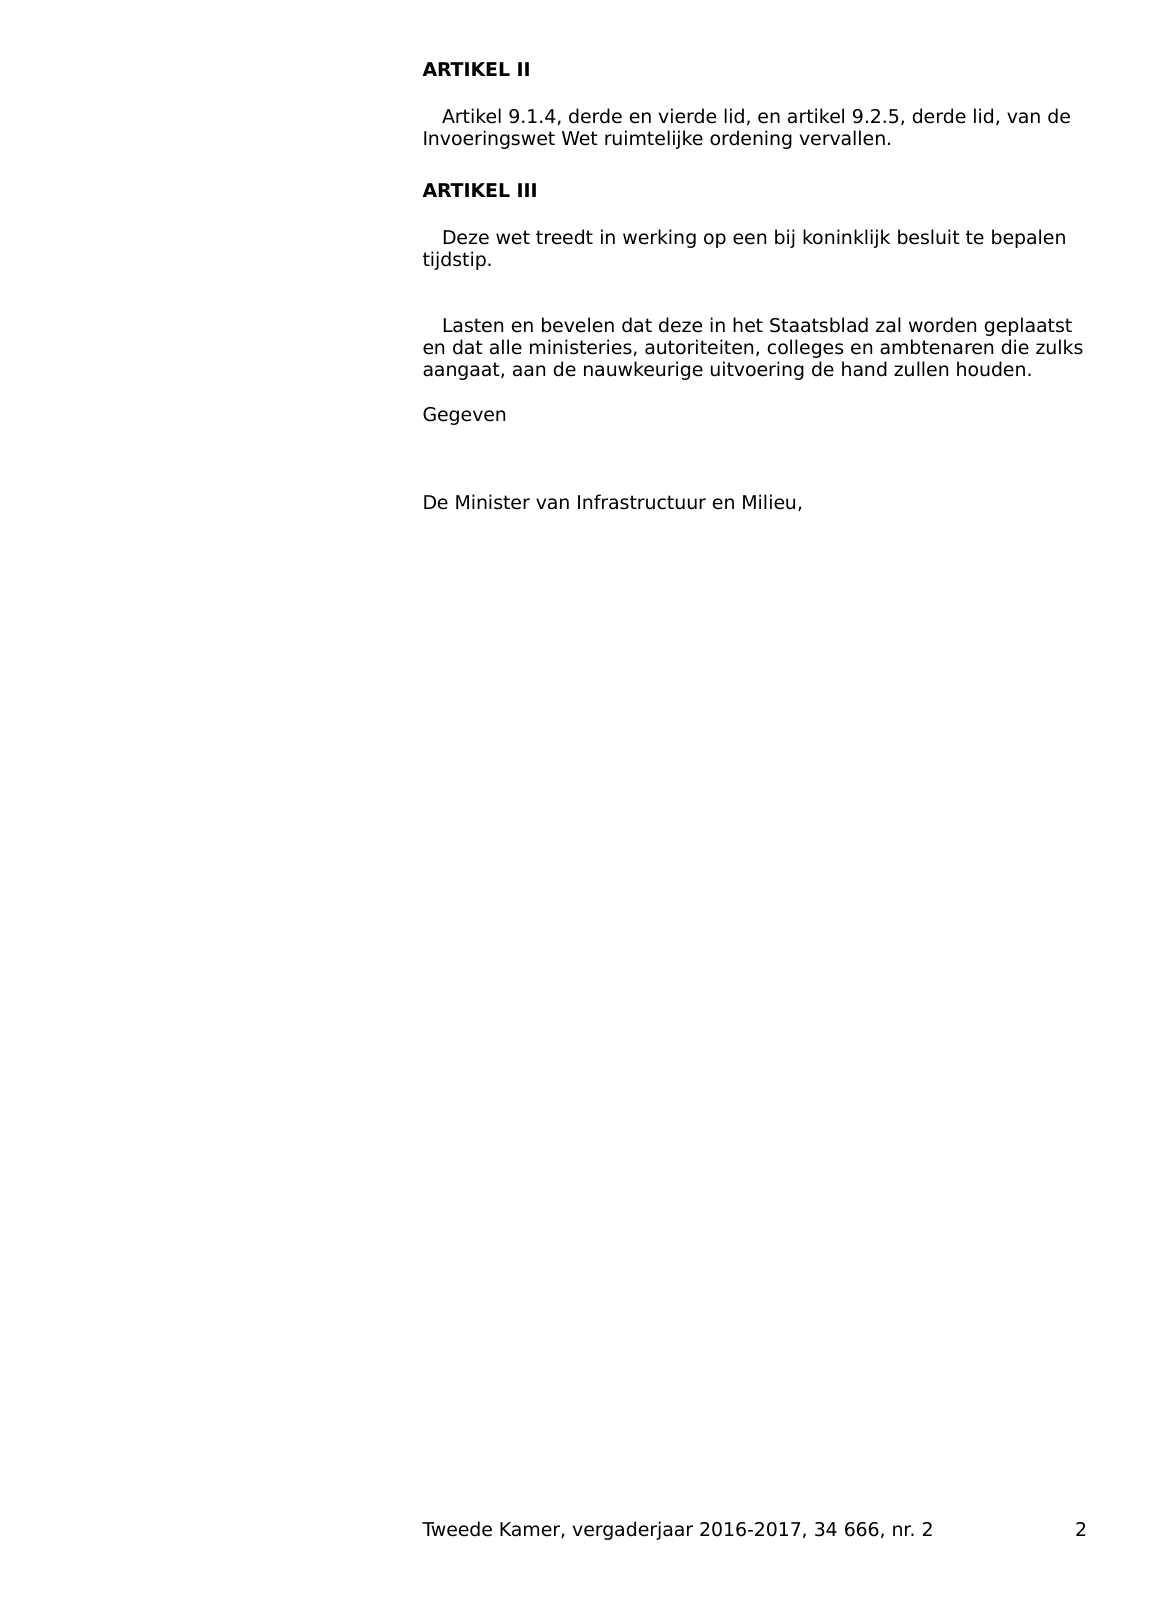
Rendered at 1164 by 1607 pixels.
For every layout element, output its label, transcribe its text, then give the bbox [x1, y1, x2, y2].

text Deze wet treedt in werking op een bij koninklijk besluit te bepalen tijdstip. [422, 227, 1087, 271]
text Gegeven [422, 403, 1087, 425]
subtitle ARTIKEL II [422, 59, 1087, 81]
text De Minister van Infrastructuur en Milieu, [422, 492, 1087, 514]
text Artikel 9.1.4, derde en vierde lid, en artikel 9.2.5, derde lid, van de Invoeringswet Wet ruimtelijke ordening vervallen. [422, 106, 1087, 150]
text Lasten en bevelen dat deze in het Staatsblad zal worden geplaatst en dat alle ministeries, autoriteiten, colleges en ambtenaren die zulks aangaat, aan de nauwkeurige uitvoering de hand zullen houden. [422, 315, 1087, 381]
subtitle ARTIKEL III [422, 180, 1087, 202]
